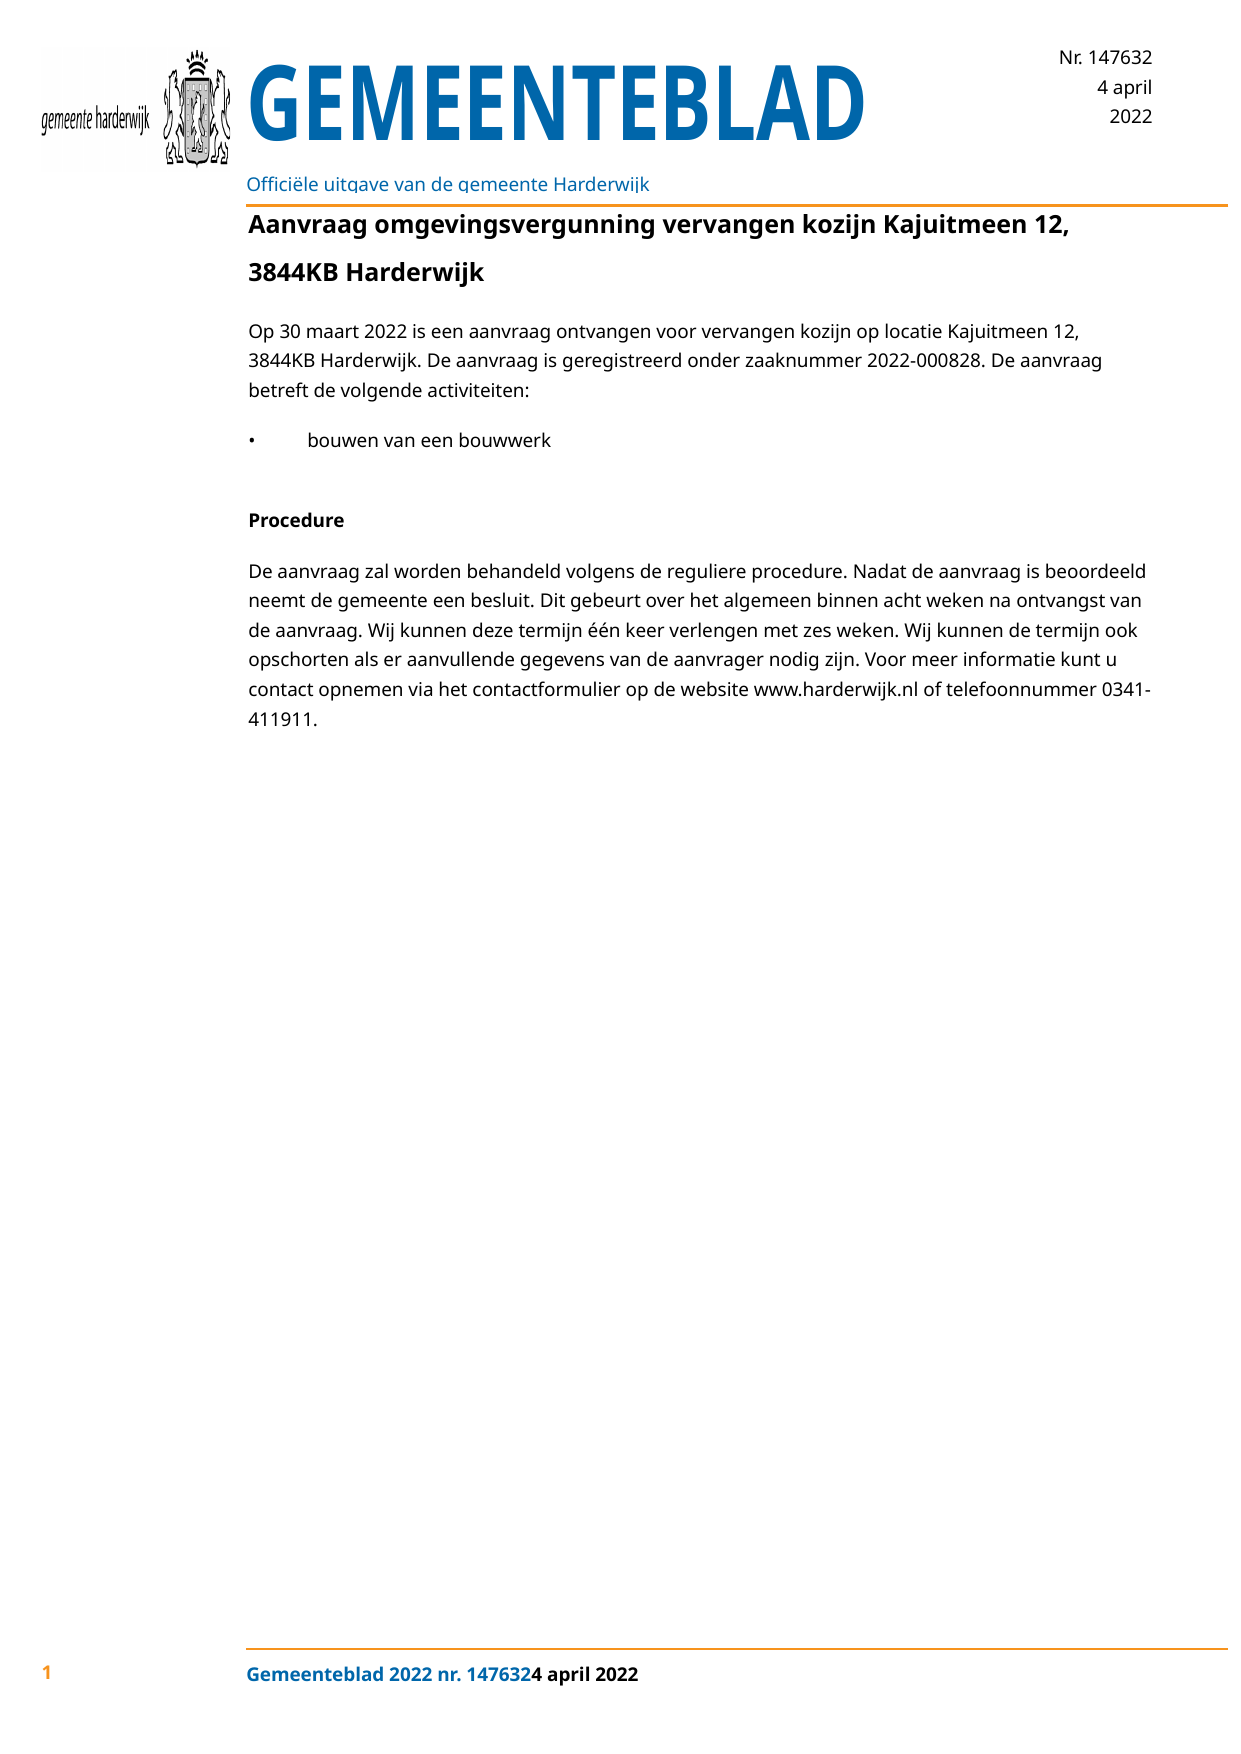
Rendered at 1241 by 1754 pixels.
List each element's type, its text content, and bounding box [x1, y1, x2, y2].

text De aanvraag zal worden behandeld volgens de reguliere procedure. Nadat de aanvraag is beoordeeld neemt de gemeente een besluit. Dit gebeurt over het algemeen binnen acht weken na ontvangst van de aanvraag. Wij kunnen deze termijn één keer verlengen met zes weken. Wij kunnen de termijn ook opschorten als er aanvullende gegevens van de aanvrager nodig zijn. Voor meer informatie kunt u contact opnemen via het contactformulier op de website www.harderwijk.nl of telefoonnummer 0341-411911. [248, 558, 1152, 732]
list bouwen van een bouwwerk [248, 427, 1152, 453]
text Op 30 maart 2022 is een aanvraag ontvangen voor vervangen kozijn op locatie Kajuitmeen 12, 3844KB Harderwijk. De aanvraag is geregistreerd onder zaaknummer 2022-000828. De aanvraag betreft de volgende activiteiten: [248, 318, 1152, 403]
picture [41, 47, 231, 172]
text Procedure [248, 507, 1152, 533]
text Aanvraag omgevingsvergunning vervangen kozijn Kajuitmeen 12, 3844KB Harderwijk [248, 207, 1152, 288]
